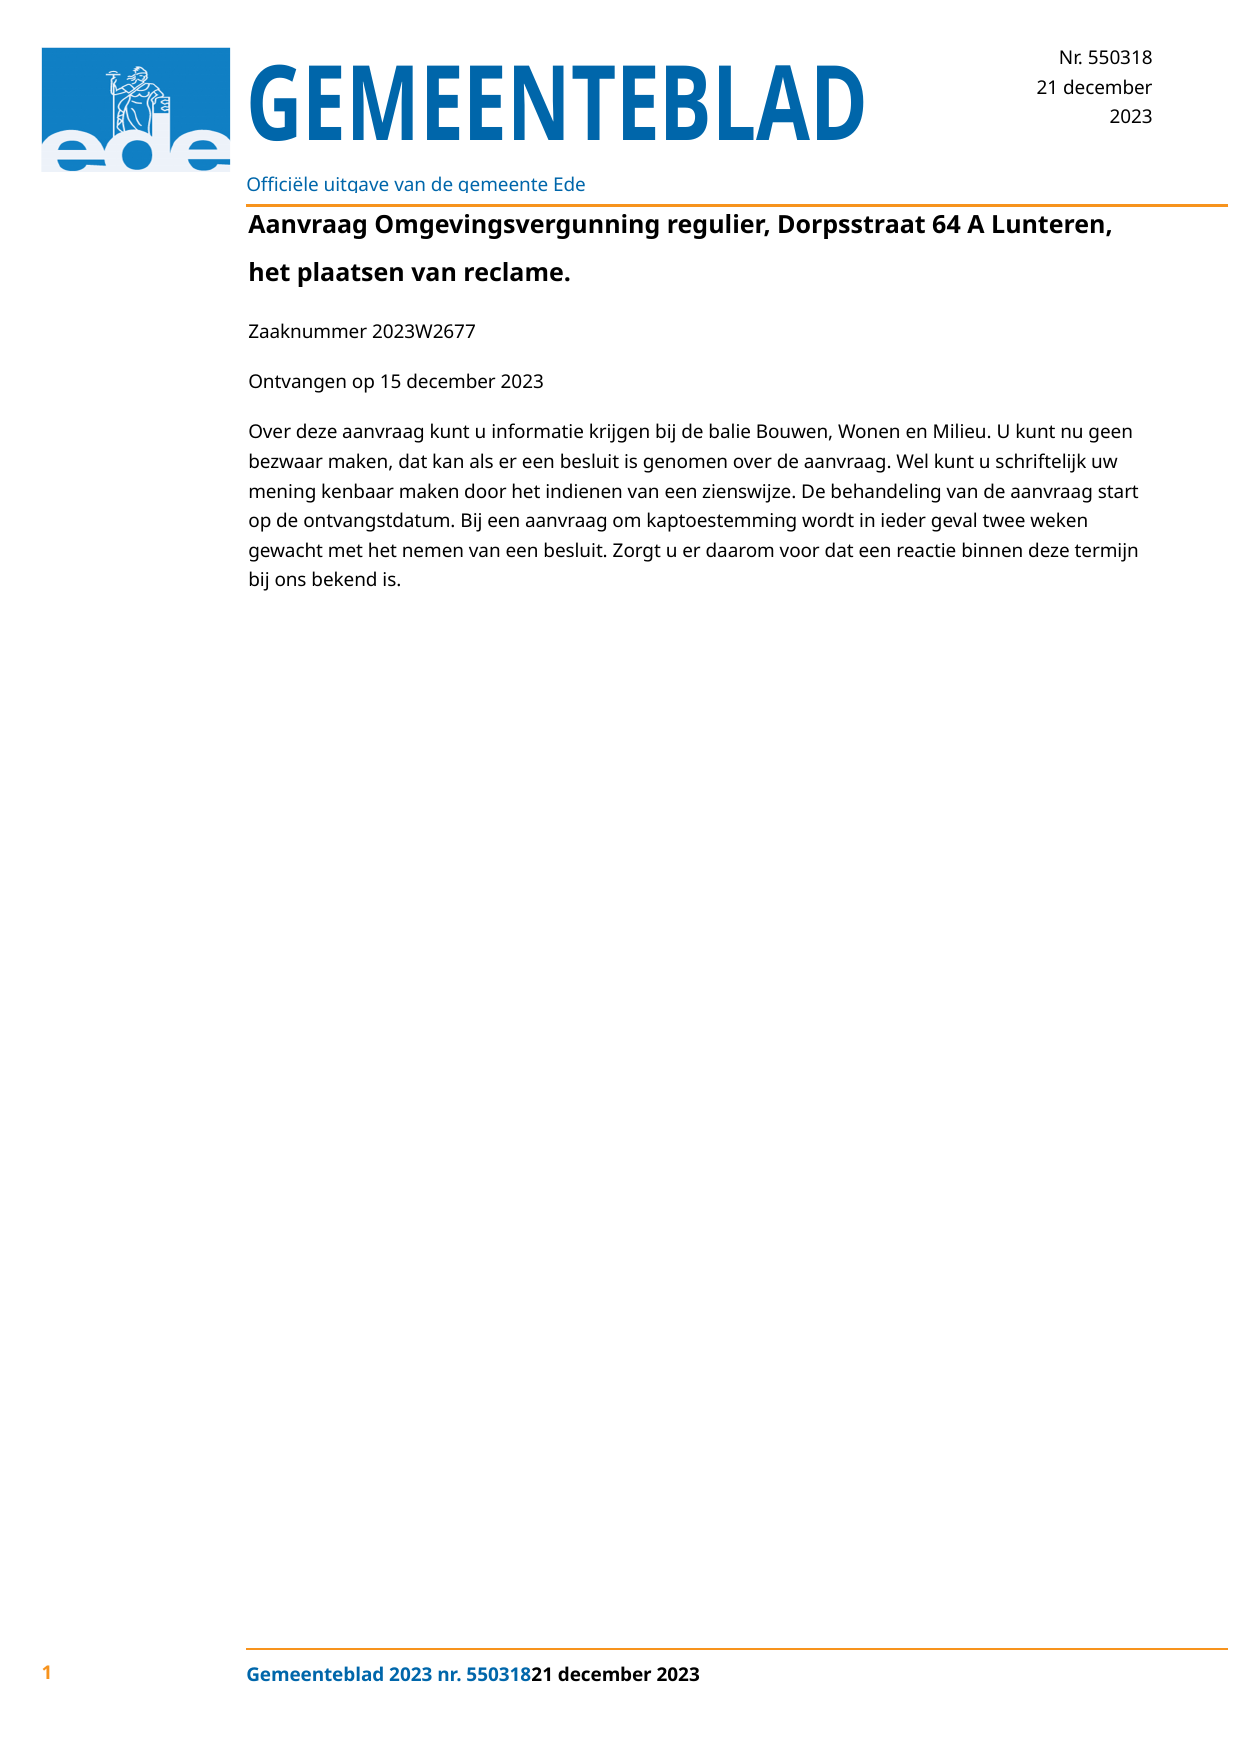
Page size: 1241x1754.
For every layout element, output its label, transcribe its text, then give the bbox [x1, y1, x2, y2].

picture [41, 47, 231, 172]
text Aanvraag Omgevingsvergunning regulier, Dorpsstraat 64 A Lunteren, het plaatsen van reclame. [248, 207, 1152, 288]
text Zaaknummer 2023W2677 [248, 318, 1152, 344]
text Over deze aanvraag kunt u informatie krijgen bij de balie Bouwen, Wonen en Milieu. U kunt nu geen bezwaar maken, dat kan als er een besluit is genomen over de aanvraag. Wel kunt u schriftelijk uw mening kenbaar maken door het indienen van een zienswijze. De behandeling van de aanvraag start op de ontvangstdatum. Bij een aanvraag om kaptoestemming wordt in ieder geval twee weken gewacht met het nemen van een besluit. Zorgt u er daarom voor dat een reactie binnen deze termijn bij ons bekend is. [248, 419, 1152, 592]
text Ontvangen op 15 december 2023 [248, 368, 1152, 394]
